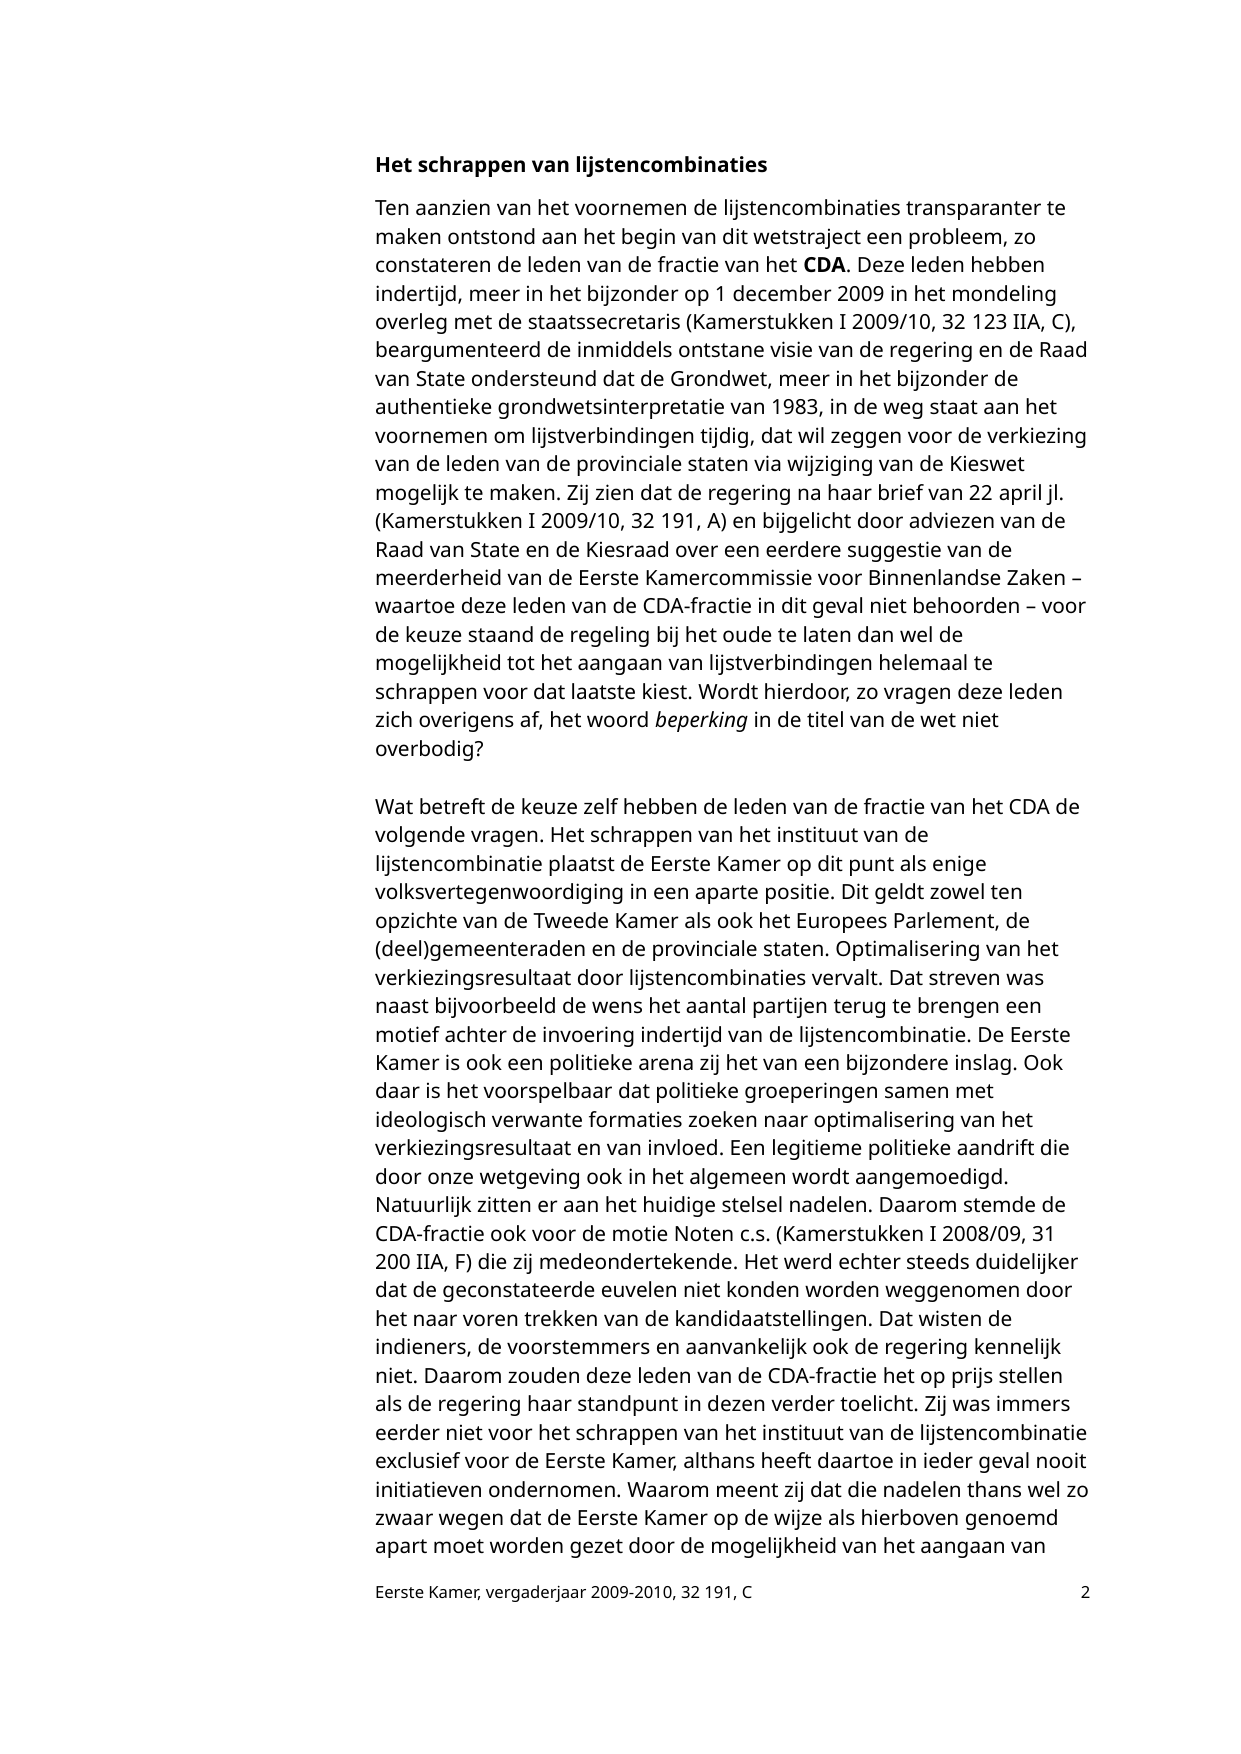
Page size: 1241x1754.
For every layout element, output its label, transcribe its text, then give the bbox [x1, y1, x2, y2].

text Wat betreft de keuze zelf hebben de leden van de fractie van het CDA de volgende vragen. Het schrappen van het instituut van de lijstencombinatie plaatst de Eerste Kamer op dit punt als enige volksvertegenwoordiging in een aparte positie. Dit geldt zowel ten opzichte van de Tweede Kamer als ook het Europees Parlement, de (deel)gemeenteraden en de provinciale staten. Optimalisering van het verkiezingsresultaat door lijstencombinaties vervalt. Dat streven was naast bijvoorbeeld de wens het aantal partijen terug te brengen een motief achter de invoering indertijd van de lijstencombinatie. De Eerste Kamer is ook een politieke arena zij het van een bijzondere inslag. Ook daar is het voorspelbaar dat politieke groeperingen samen met ideologisch verwante formaties zoeken naar optimalisering van het verkiezingsresultaat en van invloed. Een legitieme politieke aandrift die door onze wetgeving ook in het algemeen wordt aangemoedigd. [375, 792, 1090, 1190]
text Het schrappen van lijstencombinaties [375, 150, 1090, 178]
text Natuurlijk zitten er aan het huidige stelsel nadelen. Daarom stemde de CDA-fractie ook voor de motie Noten c.s. (Kamerstukken I 2008/09, 31 200 IIA, F) die zij medeondertekende. Het werd echter steeds duidelijker dat de geconstateerde euvelen niet konden worden weggenomen door het naar voren trekken van de kandidaatstellingen. Dat wisten de indieners, de voorstemmers en aanvankelijk ook de regering kennelijk niet. Daarom zouden deze leden van de CDA-fractie het op prijs stellen als de regering haar standpunt in dezen verder toelicht. Zij was immers eerder niet voor het schrappen van het instituut van de lijstencombinatie exclusief voor de Eerste Kamer, althans heeft daartoe in ieder geval nooit initiatieven ondernomen. Waarom meent zij dat die nadelen thans wel zo zwaar wegen dat de Eerste Kamer op de wijze als hierboven genoemd apart moet worden gezet door de mogelijkheid van het aangaan van [375, 1190, 1090, 1560]
text Ten aanzien van het voornemen de lijstencombinaties transparanter te maken ontstond aan het begin van dit wetstraject een probleem, zo constateren de leden van de fractie van het CDA. Deze leden hebben indertijd, meer in het bijzonder op 1 december 2009 in het mondeling overleg met de staatssecretaris (Kamerstukken I 2009/10, 32 123 IIA, C), beargumenteerd de inmiddels ontstane visie van de regering en de Raad van State ondersteund dat de Grondwet, meer in het bijzonder de authentieke grondwetsinterpretatie van 1983, in de weg staat aan het voornemen om lijstverbindingen tijdig, dat wil zeggen voor de verkiezing van de leden van de provinciale staten via wijziging van de Kieswet mogelijk te maken. Zij zien dat de regering na haar brief van 22 april jl. (Kamerstukken I 2009/10, 32 191, A) en bijgelicht door adviezen van de Raad van State en de Kiesraad over een eerdere suggestie van de meerderheid van de Eerste Kamercommissie voor Binnenlandse Zaken – waartoe deze leden van de CDA-fractie in dit geval niet behoorden – voor de keuze staand de regeling bij het oude te laten dan wel de mogelijkheid tot het aangaan van lijstverbindingen helemaal te schrappen voor dat laatste kiest. Wordt hierdoor, zo vragen deze leden zich overigens af, het woord beperking in de titel van de wet niet overbodig? [375, 193, 1090, 762]
